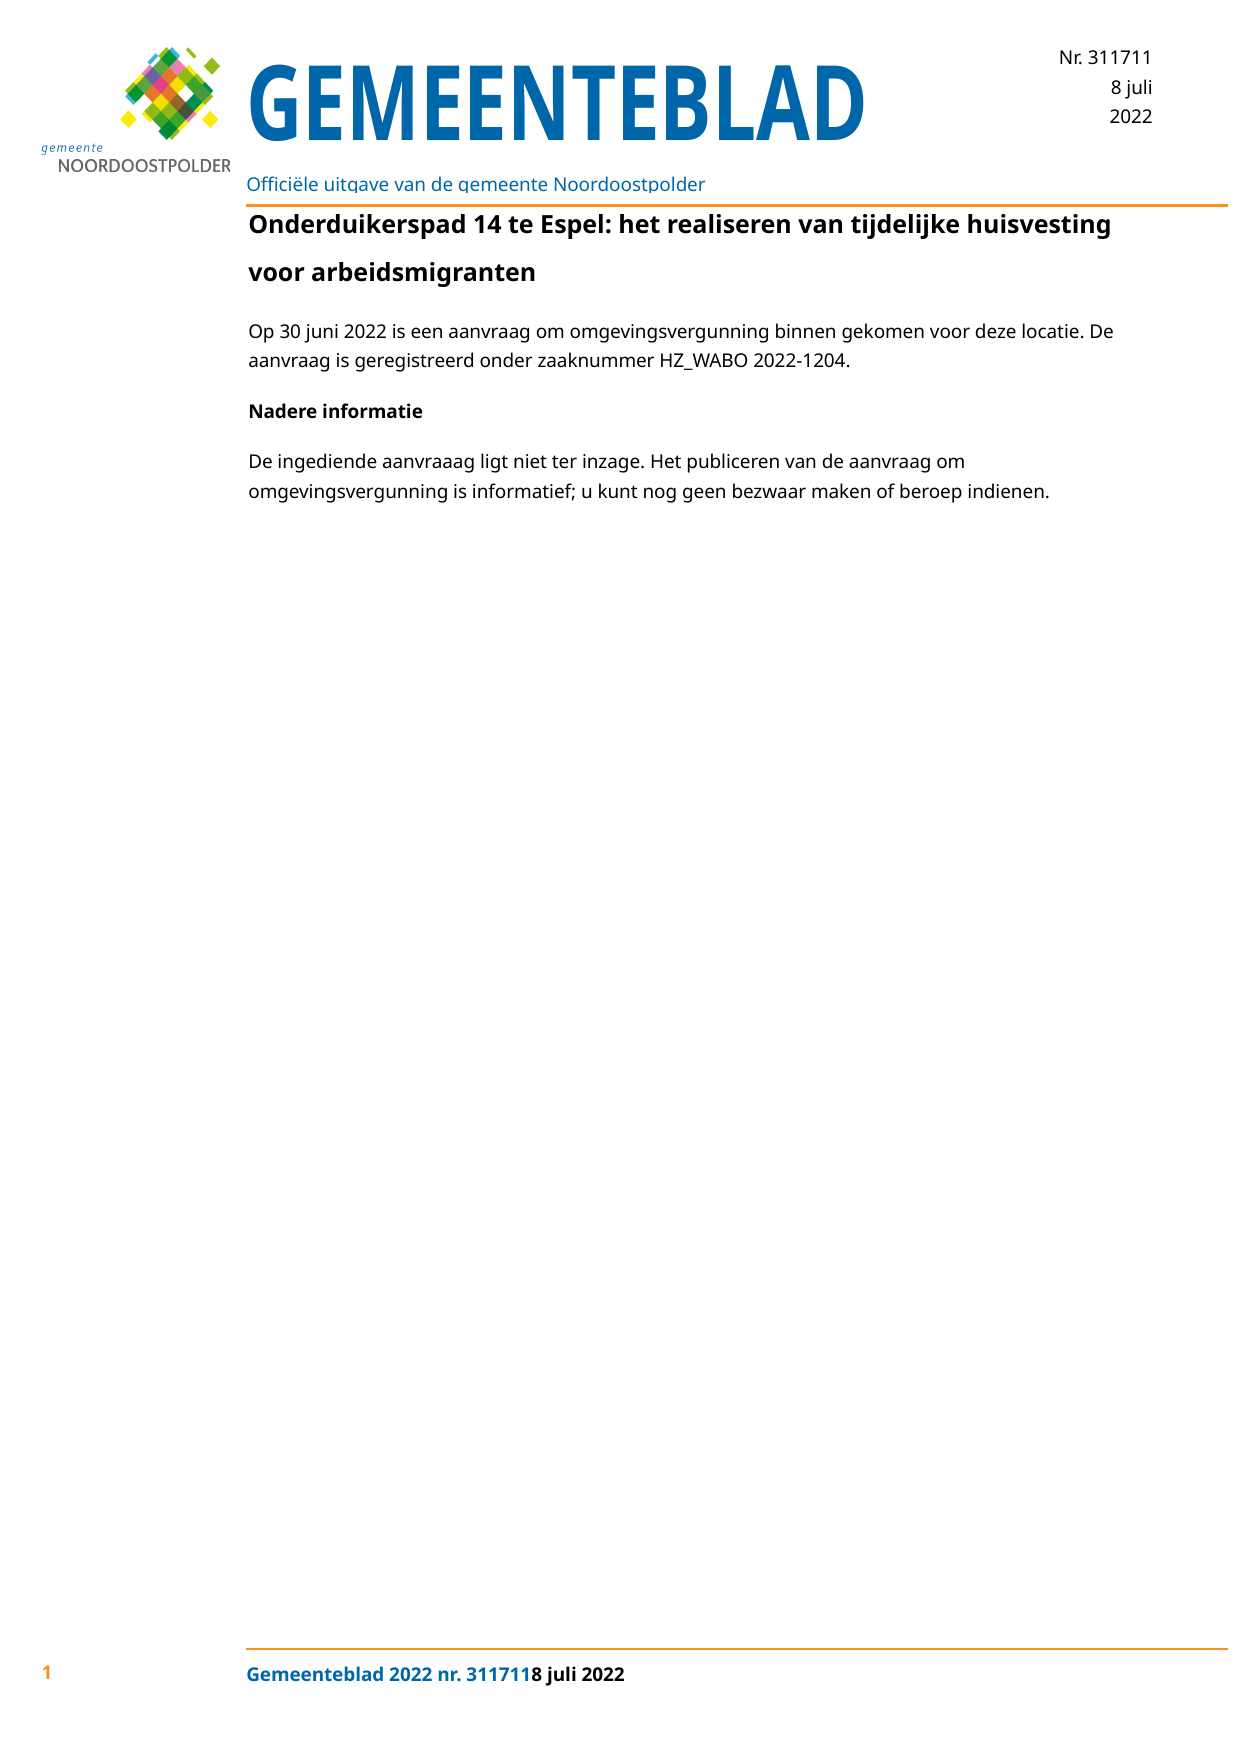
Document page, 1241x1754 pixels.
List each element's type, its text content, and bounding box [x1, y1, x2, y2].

text Op 30 juni 2022 is een aanvraag om omgevingsvergunning binnen gekomen voor deze locatie. De aanvraag is geregistreerd onder zaaknummer HZ_WABO 2022-1204. [248, 318, 1152, 373]
text De ingediende aanvraaag ligt niet ter inzage. Het publiceren van de aanvraag om omgevingsvergunning is informatief; u kunt nog geen bezwaar maken of beroep indienen. [248, 448, 1152, 504]
picture [41, 47, 231, 172]
text Nadere informatie [248, 398, 1152, 424]
text Onderduikerspad 14 te Espel: het realiseren van tijdelijke huisvesting voor arbeidsmigranten [248, 207, 1152, 288]
